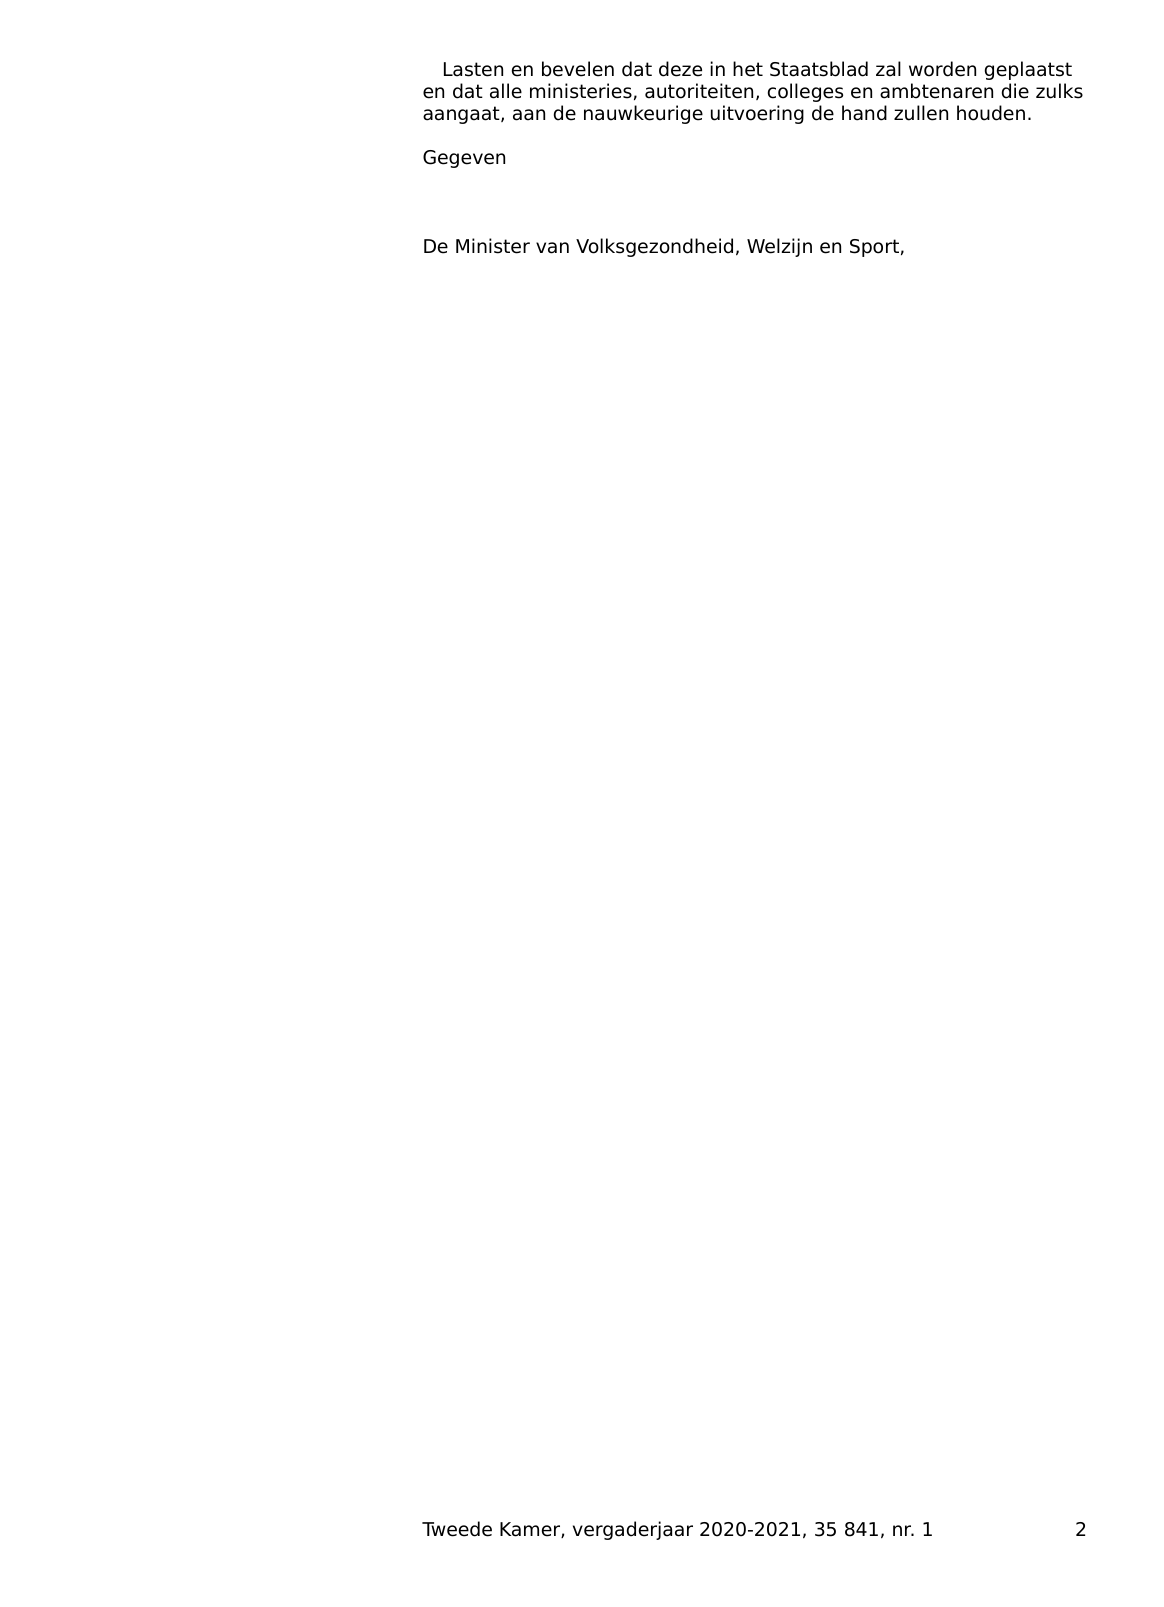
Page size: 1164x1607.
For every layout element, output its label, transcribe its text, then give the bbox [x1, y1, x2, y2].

text De Minister van Volksgezondheid, Welzijn en Sport, [422, 236, 1087, 258]
text Lasten en bevelen dat deze in het Staatsblad zal worden geplaatst en dat alle ministeries, autoriteiten, colleges en ambtenaren die zulks aangaat, aan de nauwkeurige uitvoering de hand zullen houden. [422, 59, 1087, 125]
text Gegeven [422, 147, 1087, 169]
